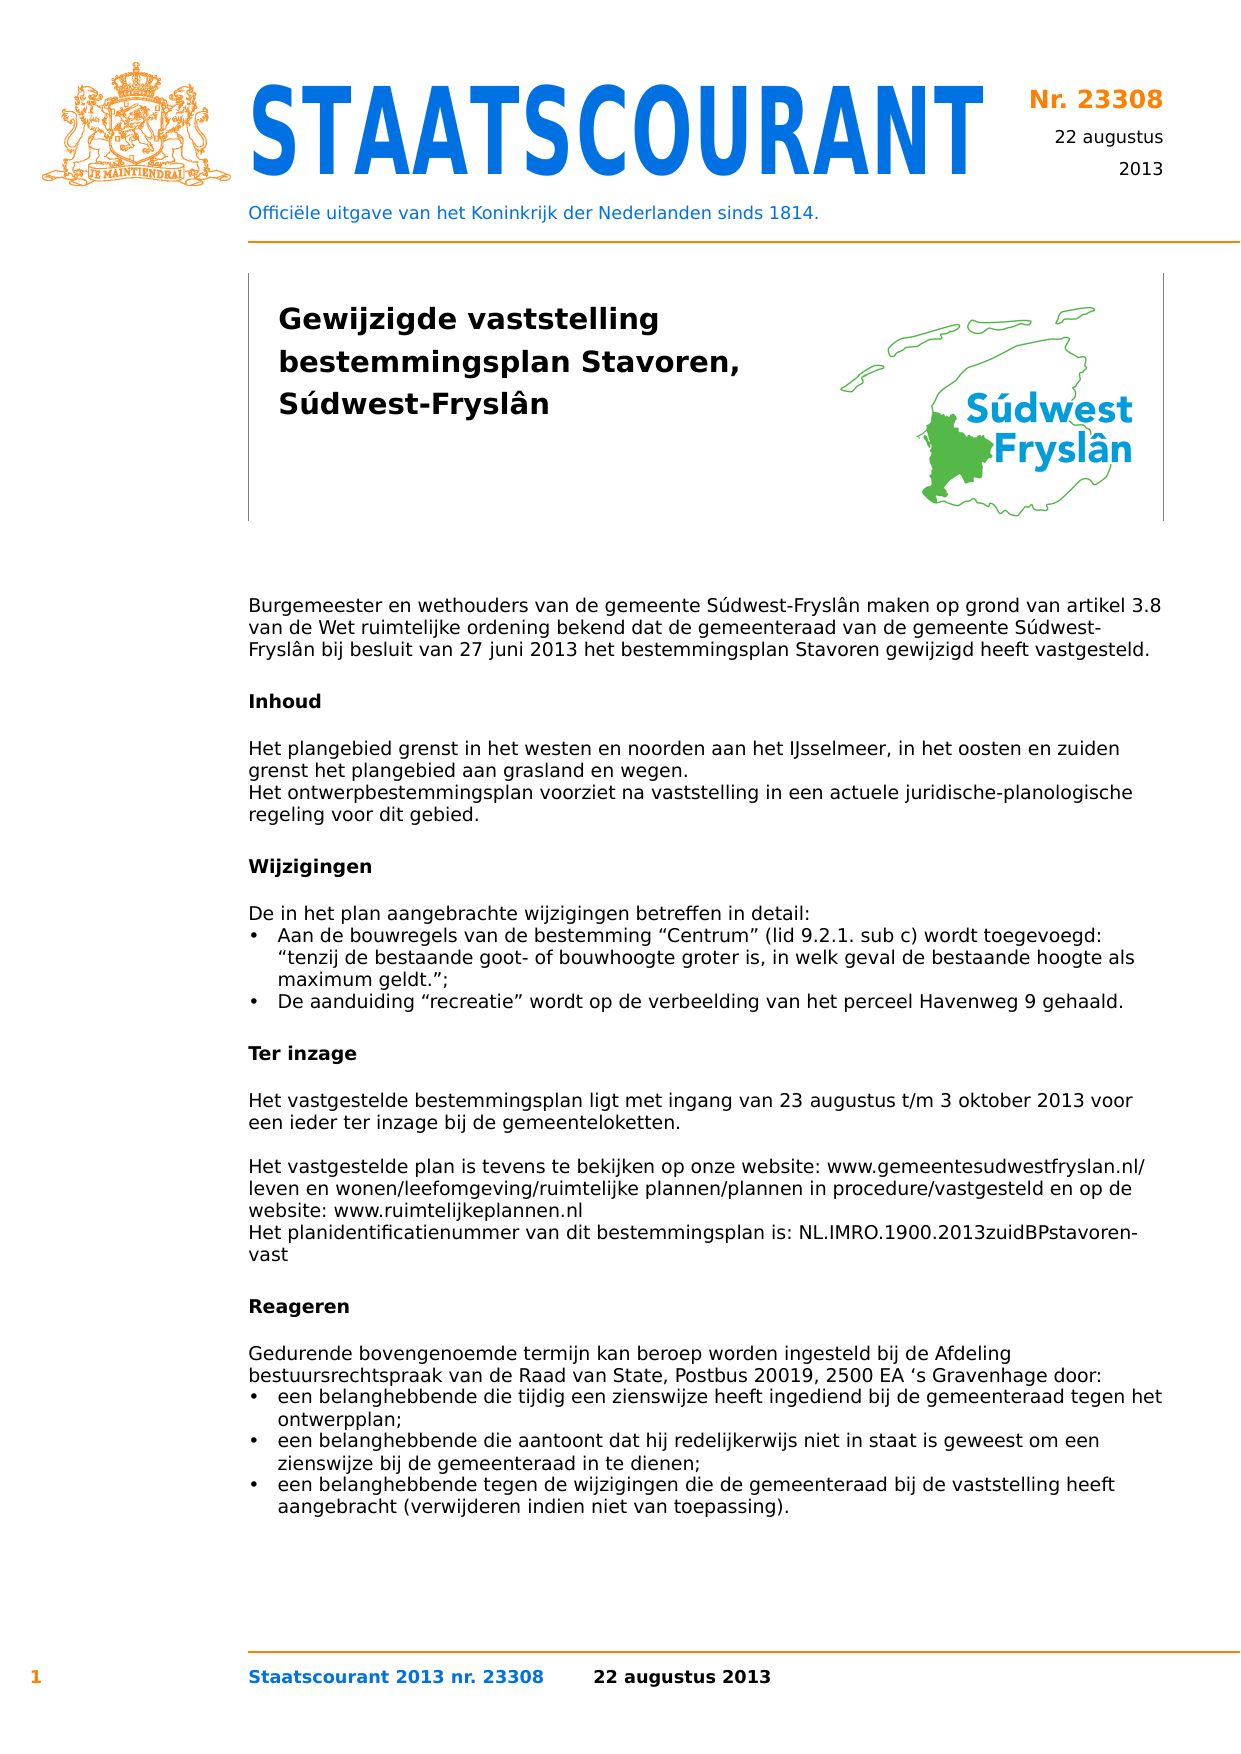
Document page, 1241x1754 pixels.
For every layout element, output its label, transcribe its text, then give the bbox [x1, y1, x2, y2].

text De in het plan aangebrachte wijzigingen betreffen in detail: [248, 903, 1163, 925]
subtitle Reageren [248, 1296, 1163, 1317]
text Het vastgestelde plan is tevens te bekijken op onze website: www.gemeentesudwestfryslan.nl/ leven en wonen/leefomgeving/ruimtelijke plannen/plannen in procedure/vastgesteld en op de website: www.ruimtelijkeplannen.nl [248, 1156, 1163, 1222]
subtitle Inhoud [248, 691, 1163, 713]
table_cell Officiële uitgave van het Koninkrijk der Nederlanden sinds 1814. [248, 203, 1240, 241]
text Gedurende bovengenoemde termijn kan beroep worden ingesteld bij de Afdeling bestuursrechtspraak van de Raad van State, Postbus 20019, 2500 EA ‘s Gravenhage door: [248, 1342, 1163, 1386]
text Het vastgestelde bestemmingsplan ligt met ingang van 23 augustus t/m 3 oktober 2013 voor een ieder ter inzage bij de gemeenteloketten. [248, 1090, 1163, 1134]
subtitle Wijzigingen [248, 856, 1163, 878]
text • een belanghebbende die aantoont dat hij redelijkerwijs niet in staat is geweest om een zienswijze bij de gemeenteraad in te dienen; [248, 1430, 1163, 1474]
table_cell 22 augustus [998, 121, 1240, 153]
subtitle Gewijzigde vaststelling bestemmingsplan Stavoren, Súdwest-Fryslân [249, 273, 1163, 521]
picture [838, 302, 1134, 521]
subtitle Ter inzage [248, 1043, 1163, 1065]
text • een belanghebbende tegen de wijzigingen die de gemeenteraad bij de vaststelling heeft aangebracht (verwijderen indien niet van toepassing). [248, 1474, 1163, 1518]
text Burgemeester en wethouders van de gemeente Súdwest-Fryslân maken op grond van artikel 3.8 van de Wet ruimtelijke ordening bekend dat de gemeenteraad van de gemeente Súdwest-Fryslân bij besluit van 27 juni 2013 het bestemmingsplan Stavoren gewijzigd heeft vastgesteld. [248, 595, 1163, 661]
text • een belanghebbende die tijdig een zienswijze heeft ingediend bij de gemeenteraad tegen het ontwerpplan; [248, 1386, 1163, 1430]
table_header Nr. 23308 [998, 62, 1240, 121]
text • De aanduiding “recreatie” wordt op de verbeelding van het perceel Havenweg 9 gehaald. [248, 991, 1163, 1013]
text Het planidentificatienummer van dit bestemmingsplan is: NL.IMRO.1900.2013zuidBPstavoren-vast [248, 1222, 1163, 1266]
table_cell 2013 [998, 153, 1240, 203]
text Het ontwerpbestemmingsplan voorziet na vaststelling in een actuele juridische-planologische regeling voor dit gebied. [248, 782, 1163, 826]
text Het plangebied grenst in het westen en noorden aan het IJsselmeer, in het oosten en zuiden grenst het plangebied aan grasland en wegen. [248, 738, 1163, 782]
picture [41, 62, 231, 186]
text • Aan de bouwregels van de bestemming “Centrum” (lid 9.2.1. sub c) wordt toegevoegd: “tenzij de bestaande goot- of bouwhoogte groter is, in welk geval de bestaande hoogte als maximum geldt.”; [248, 925, 1163, 991]
table_header STAATSCOURANT [248, 62, 998, 203]
table_header [25, 62, 248, 241]
